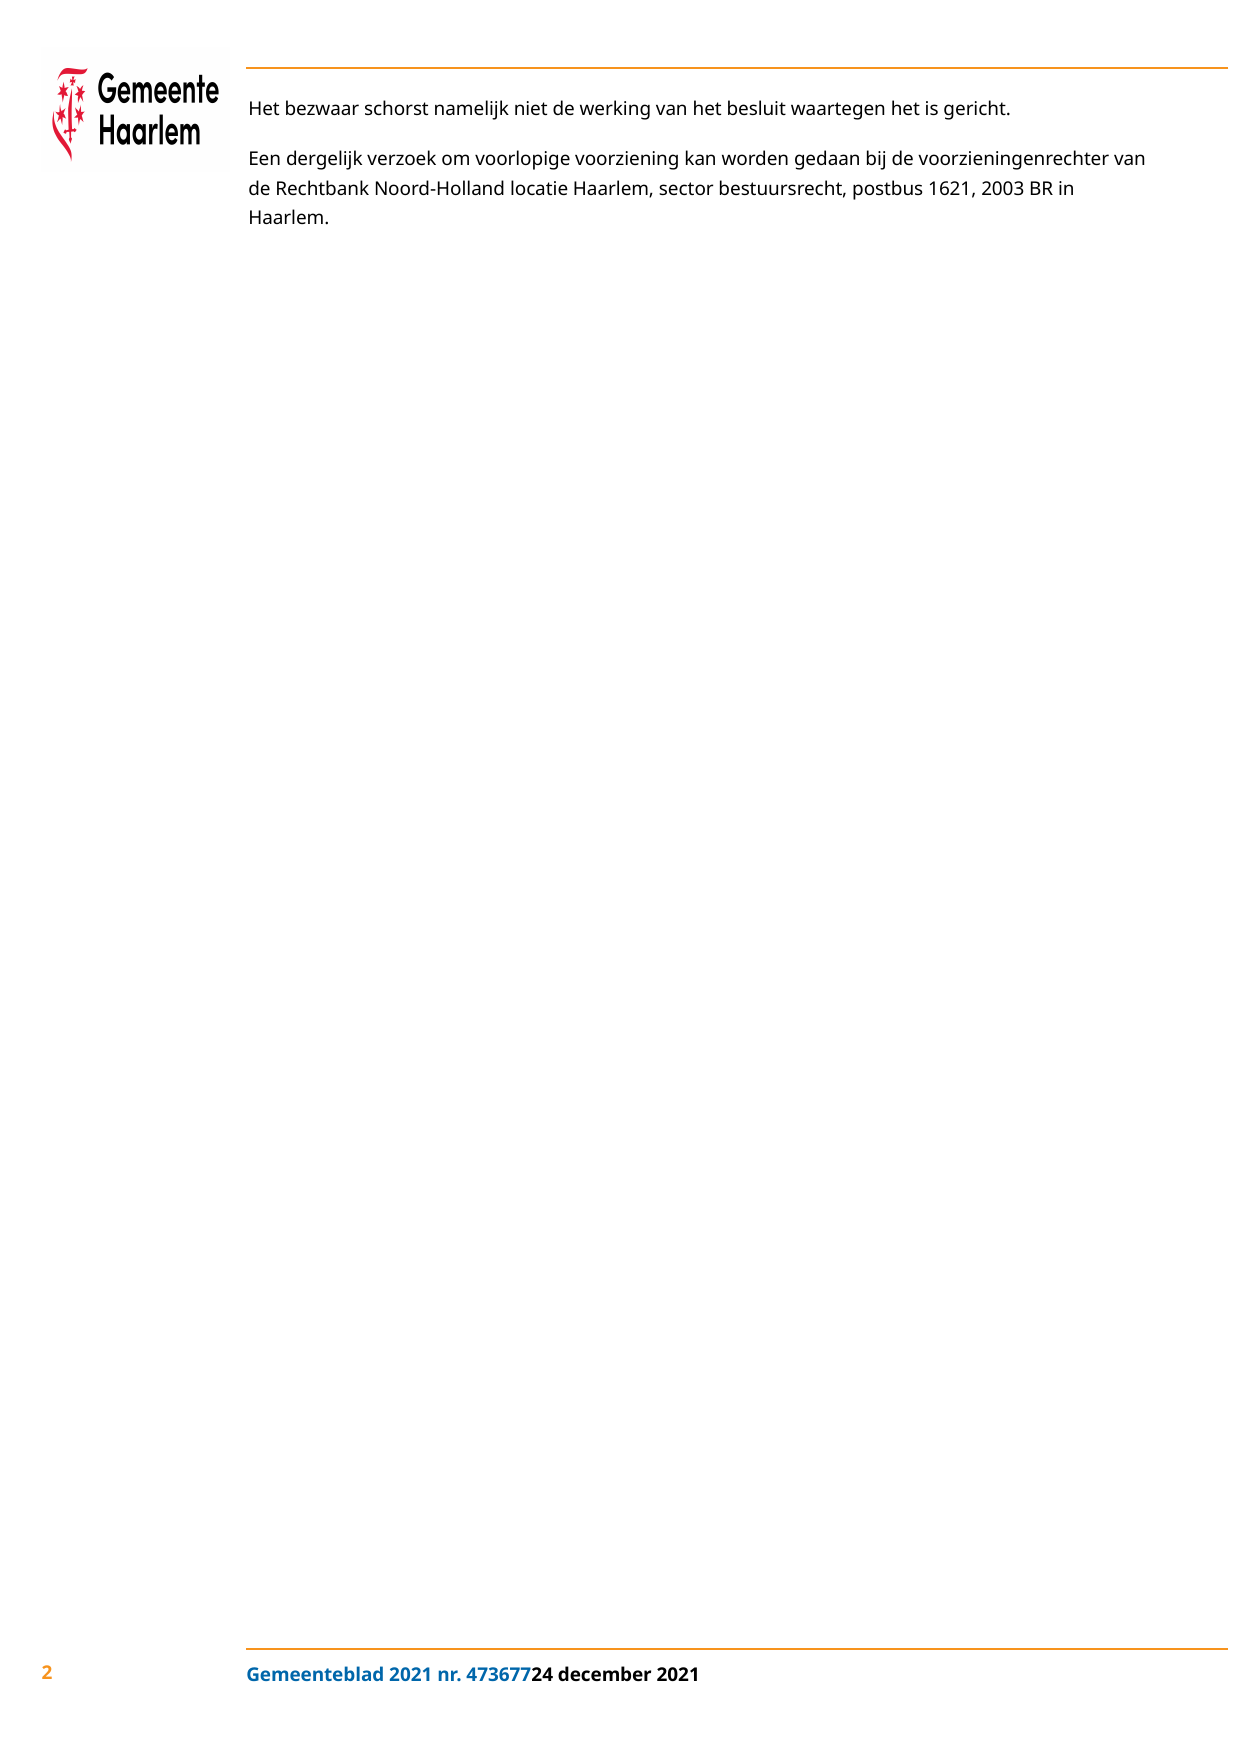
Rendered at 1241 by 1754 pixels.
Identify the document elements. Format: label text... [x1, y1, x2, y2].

picture [41, 47, 231, 172]
text Het bezwaar schorst namelijk niet de werking van het besluit waartegen het is gericht. [248, 95, 1152, 121]
text Een dergelijk verzoek om voorlopige voorziening kan worden gedaan bij de voorzieningenrechter van de Rechtbank Noord-Holland locatie Haarlem, sector bestuursrecht, postbus 1621, 2003 BR in Haarlem. [248, 145, 1152, 230]
